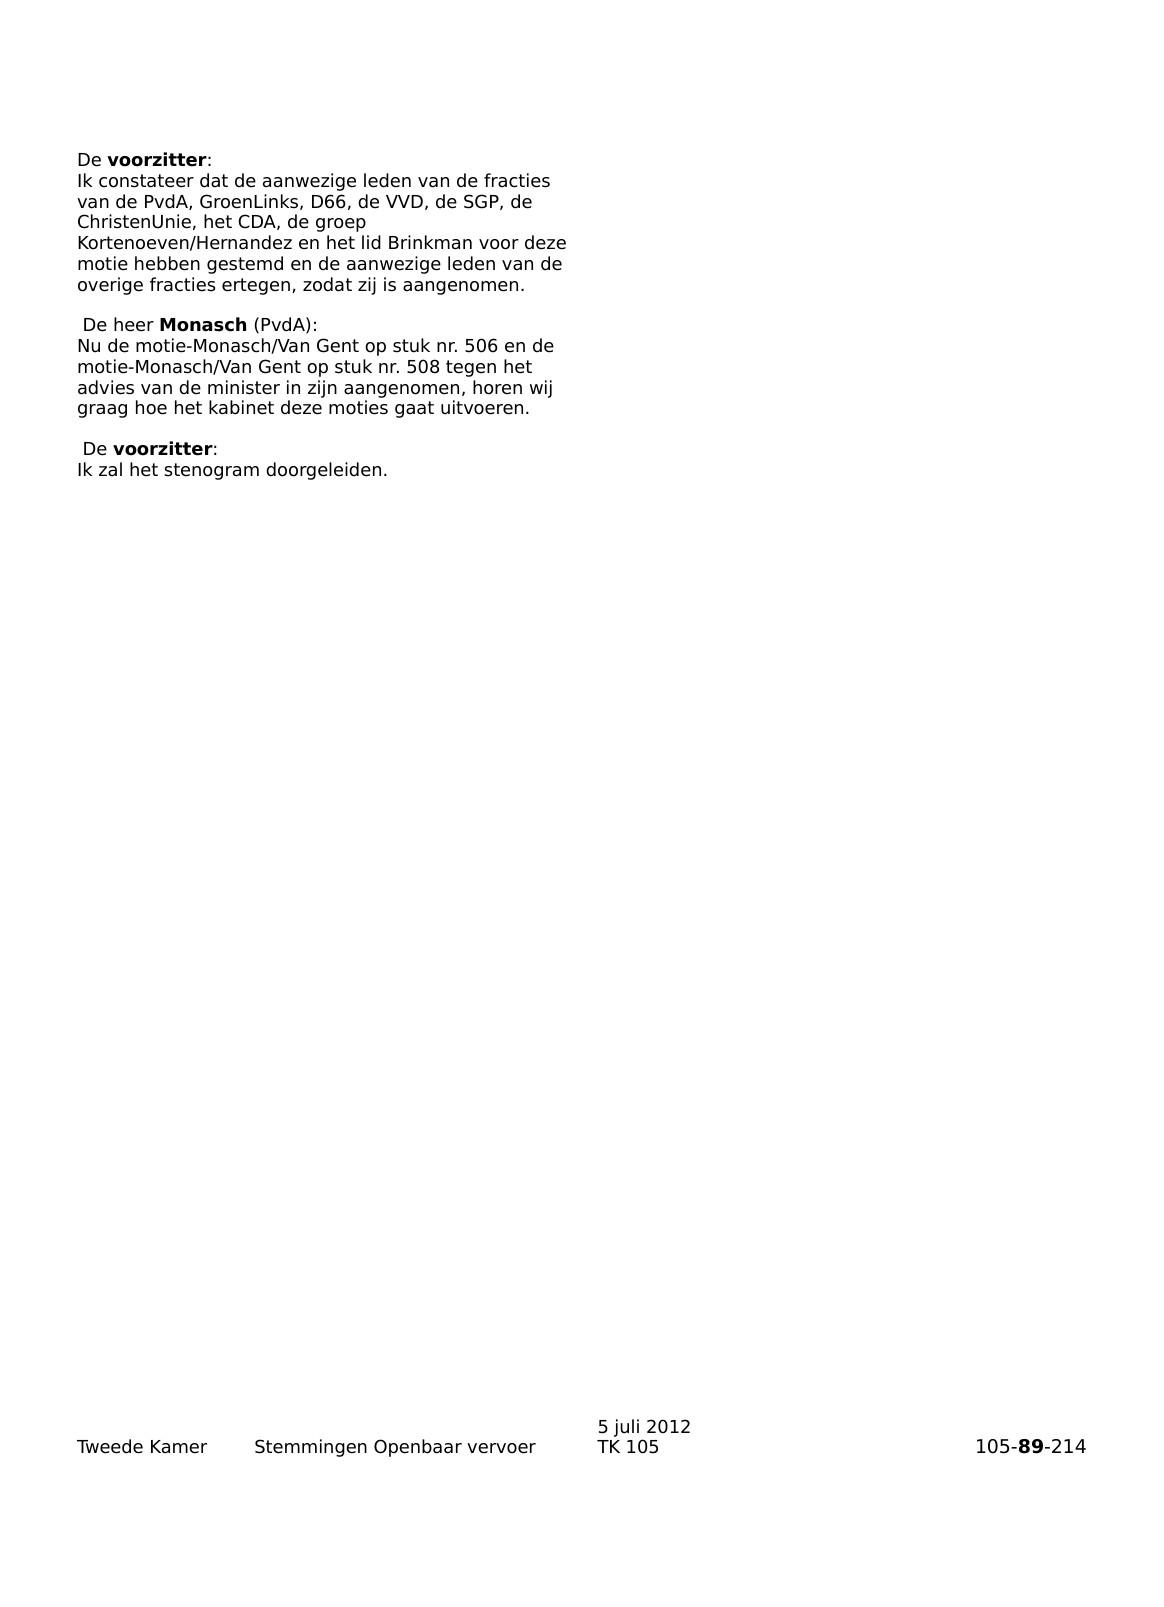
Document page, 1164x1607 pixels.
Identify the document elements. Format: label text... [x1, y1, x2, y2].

text De voorzitter: [77, 150, 567, 171]
text Nu de motie-Monasch/Van Gent op stuk nr. 506 en de motie-Monasch/Van Gent op stuk nr. 508 tegen het advies van de minister in zijn aangenomen, horen wij graag hoe het kabinet deze moties gaat uitvoeren. [77, 336, 567, 419]
text Ik constateer dat de aanwezige leden van de fracties van de PvdA, GroenLinks, D66, de VVD, de SGP, de ChristenUnie, het CDA, de groep Kortenoeven/Hernandez en het lid Brinkman voor deze motie hebben gestemd en de aanwezige leden van de overige fracties ertegen, zodat zij is aangenomen. [77, 171, 567, 295]
text De heer Monasch (PvdA): [77, 315, 567, 336]
text Ik zal het stenogram doorgeleiden. [77, 460, 567, 480]
text De voorzitter: [77, 439, 567, 460]
